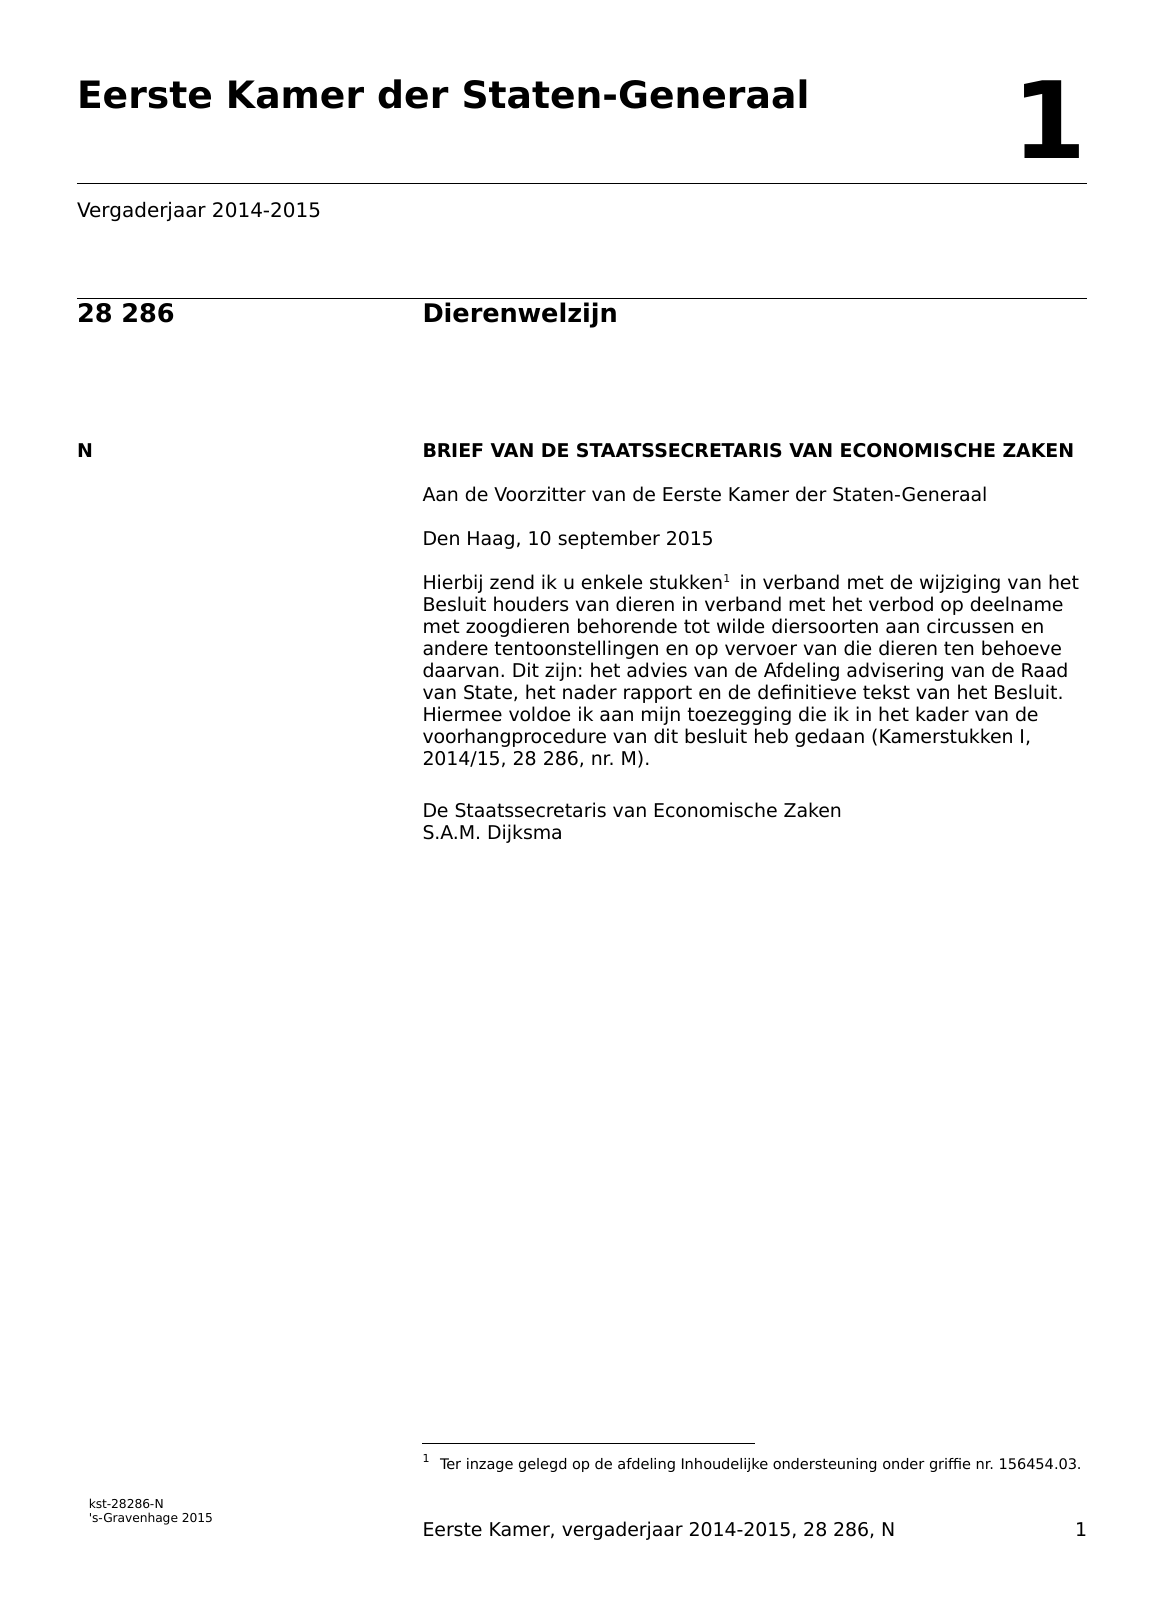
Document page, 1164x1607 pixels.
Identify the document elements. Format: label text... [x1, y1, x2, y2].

table_header Eerste Kamer der Staten-Generaal [77, 59, 886, 183]
text Den Haag, 10 september 2015 [422, 528, 1087, 550]
text Aan de Voorzitter van de Eerste Kamer der Staten-Generaal [422, 484, 1087, 506]
text De Staatssecretaris van Economische Zaken S.A.M. Dijksma [422, 800, 1087, 844]
subtitle N BRIEF VAN DE STAATSSECRETARIS VAN ECONOMISCHE ZAKEN [77, 440, 1087, 462]
table_cell Vergaderjaar 2014-2015 [77, 184, 1087, 298]
text 's-Gravenhage 2015 [88, 1511, 323, 1525]
table_header 1 [886, 59, 1087, 183]
text kst-28286-N [88, 1497, 323, 1511]
text Hierbij zend ik u enkele stukken in verband met de wijziging van het Besluit houders van dieren in verband met het verbod op deelname met zoogdieren behorende tot wilde diersoorten aan circussen en andere tentoonstellingen en op vervoer van die dieren ten behoeve daarvan. Dit zijn: het advies van de Afdeling advisering van de Raad van State, het nader rapport en de definitieve tekst van het Besluit. Hiermee voldoe ik aan mijn toezegging die ik in het kader van de voorhangprocedure van dit besluit heb gedaan (Kamerstukken I, 2014/15, 28 286, nr. M). [422, 572, 1087, 770]
subtitle 28 286 Dierenwelzijn [77, 299, 1087, 329]
text Ter inzage gelegd op de afdeling Inhoudelijke ondersteuning onder griffie nr. 156454.03. [422, 1452, 1087, 1474]
